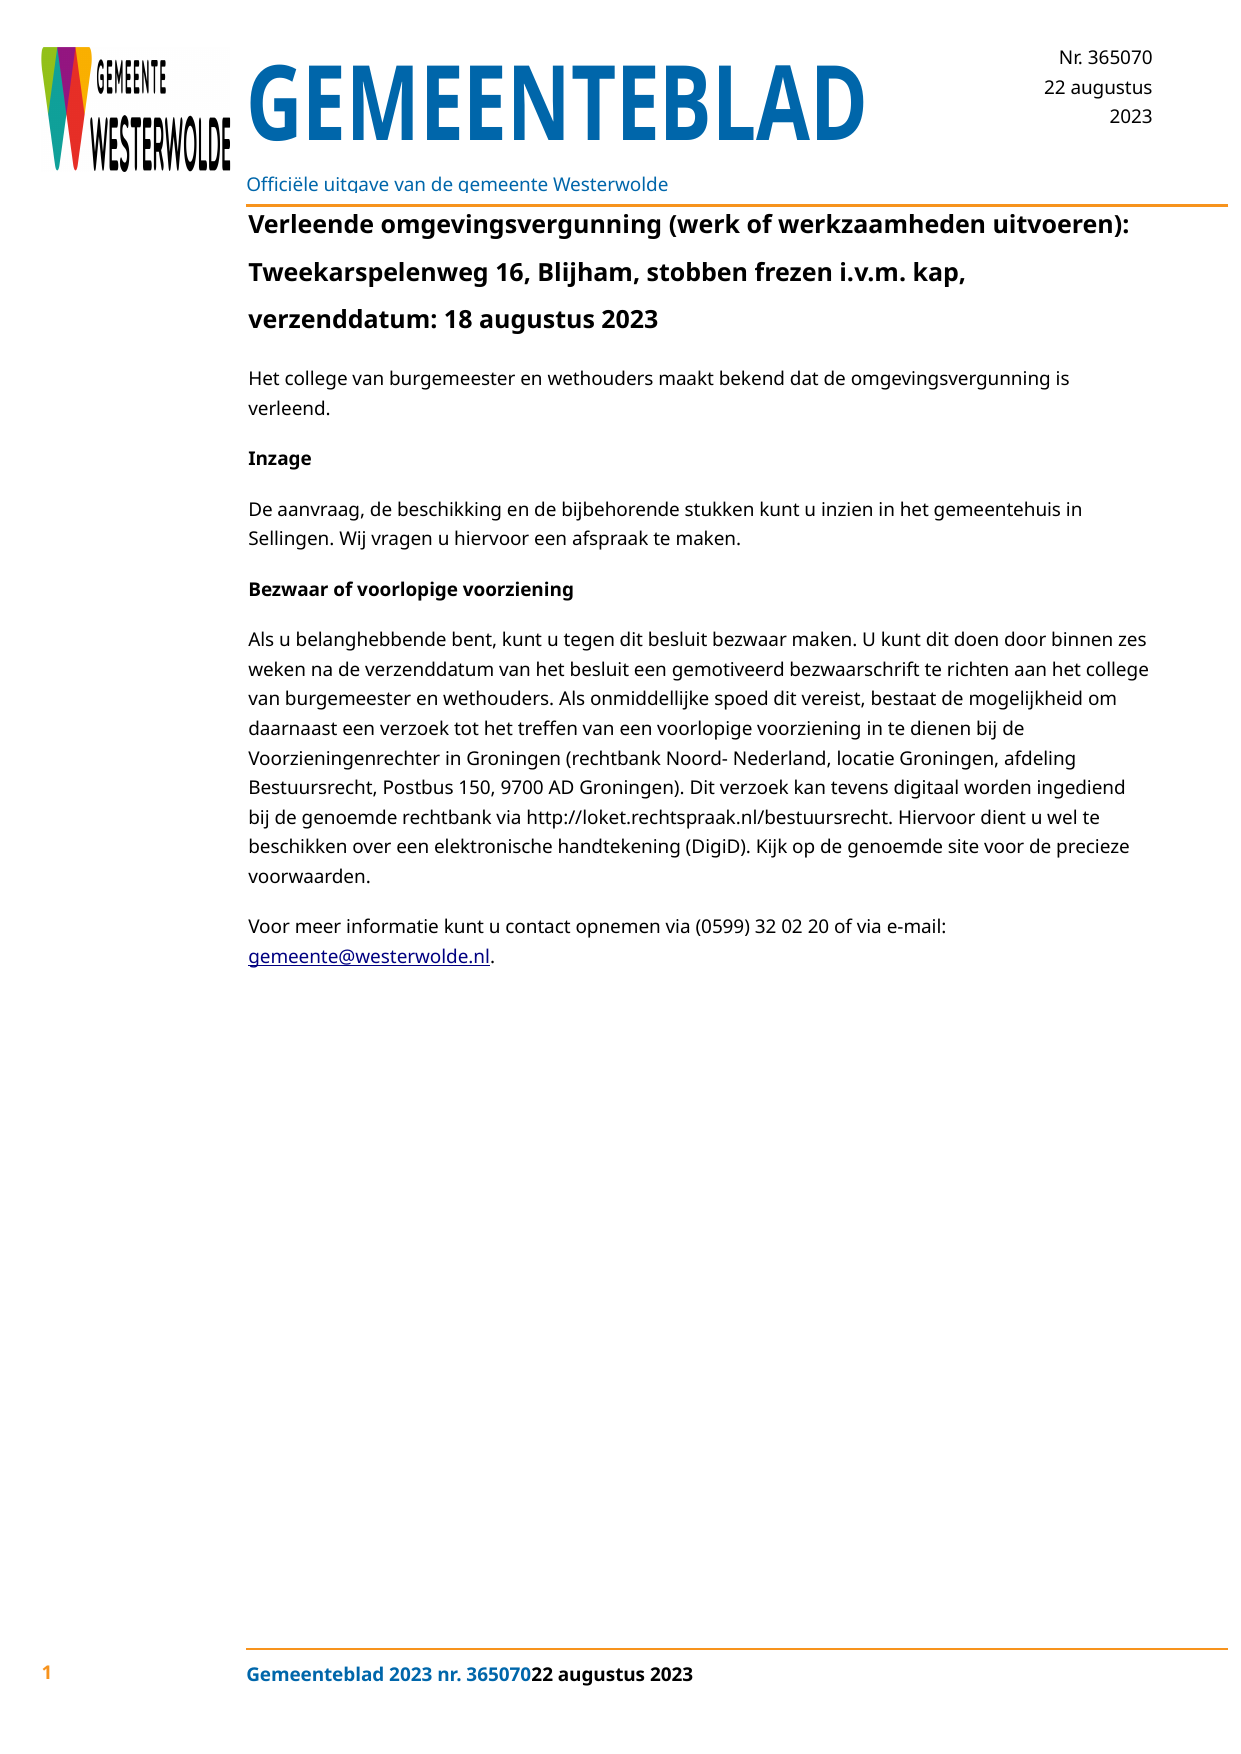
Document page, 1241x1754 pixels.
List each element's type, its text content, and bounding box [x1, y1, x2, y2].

text Inzage [248, 446, 1152, 471]
text Verleende omgevingsvergunning (werk of werkzaamheden uitvoeren): Tweekarspelenweg 16, Blijham, stobben frezen i.v.m. kap, verzenddatum: 18 augustus 2023 [248, 207, 1152, 336]
picture [41, 47, 231, 172]
text Voor meer informatie kunt u contact opnemen via (0599) 32 02 20 of via e-mail: gemeente@westerwolde.nl. [248, 913, 1152, 969]
text Als u belanghebbende bent, kunt u tegen dit besluit bezwaar maken. U kunt dit doen door binnen zes weken na de verzenddatum van het besluit een gemotiveerd bezwaarschrift te richten aan het college van burgemeester en wethouders. Als onmiddellijke spoed dit vereist, bestaat de mogelijkheid om daarnaast een verzoek tot het treffen van een voorlopige voorziening in te dienen bij de Voorzieningenrechter in Groningen (rechtbank Noord- Nederland, locatie Groningen, afdeling Bestuursrecht, Postbus 150, 9700 AD Groningen). Dit verzoek kan tevens digitaal worden ingediend bij de genoemde rechtbank via http://loket.rechtspraak.nl/bestuursrecht. Hiervoor dient u wel te beschikken over een elektronische handtekening (DigiD). Kijk op de genoemde site voor de precieze voorwaarden. [248, 626, 1152, 889]
text Bezwaar of voorlopige voorziening [248, 576, 1152, 602]
text De aanvraag, de beschikking en de bijbehorende stukken kunt u inzien in het gemeentehuis in Sellingen. Wij vragen u hiervoor een afspraak te maken. [248, 496, 1152, 551]
text Het college van burgemeester en wethouders maakt bekend dat de omgevingsvergunning is verleend. [248, 366, 1152, 421]
